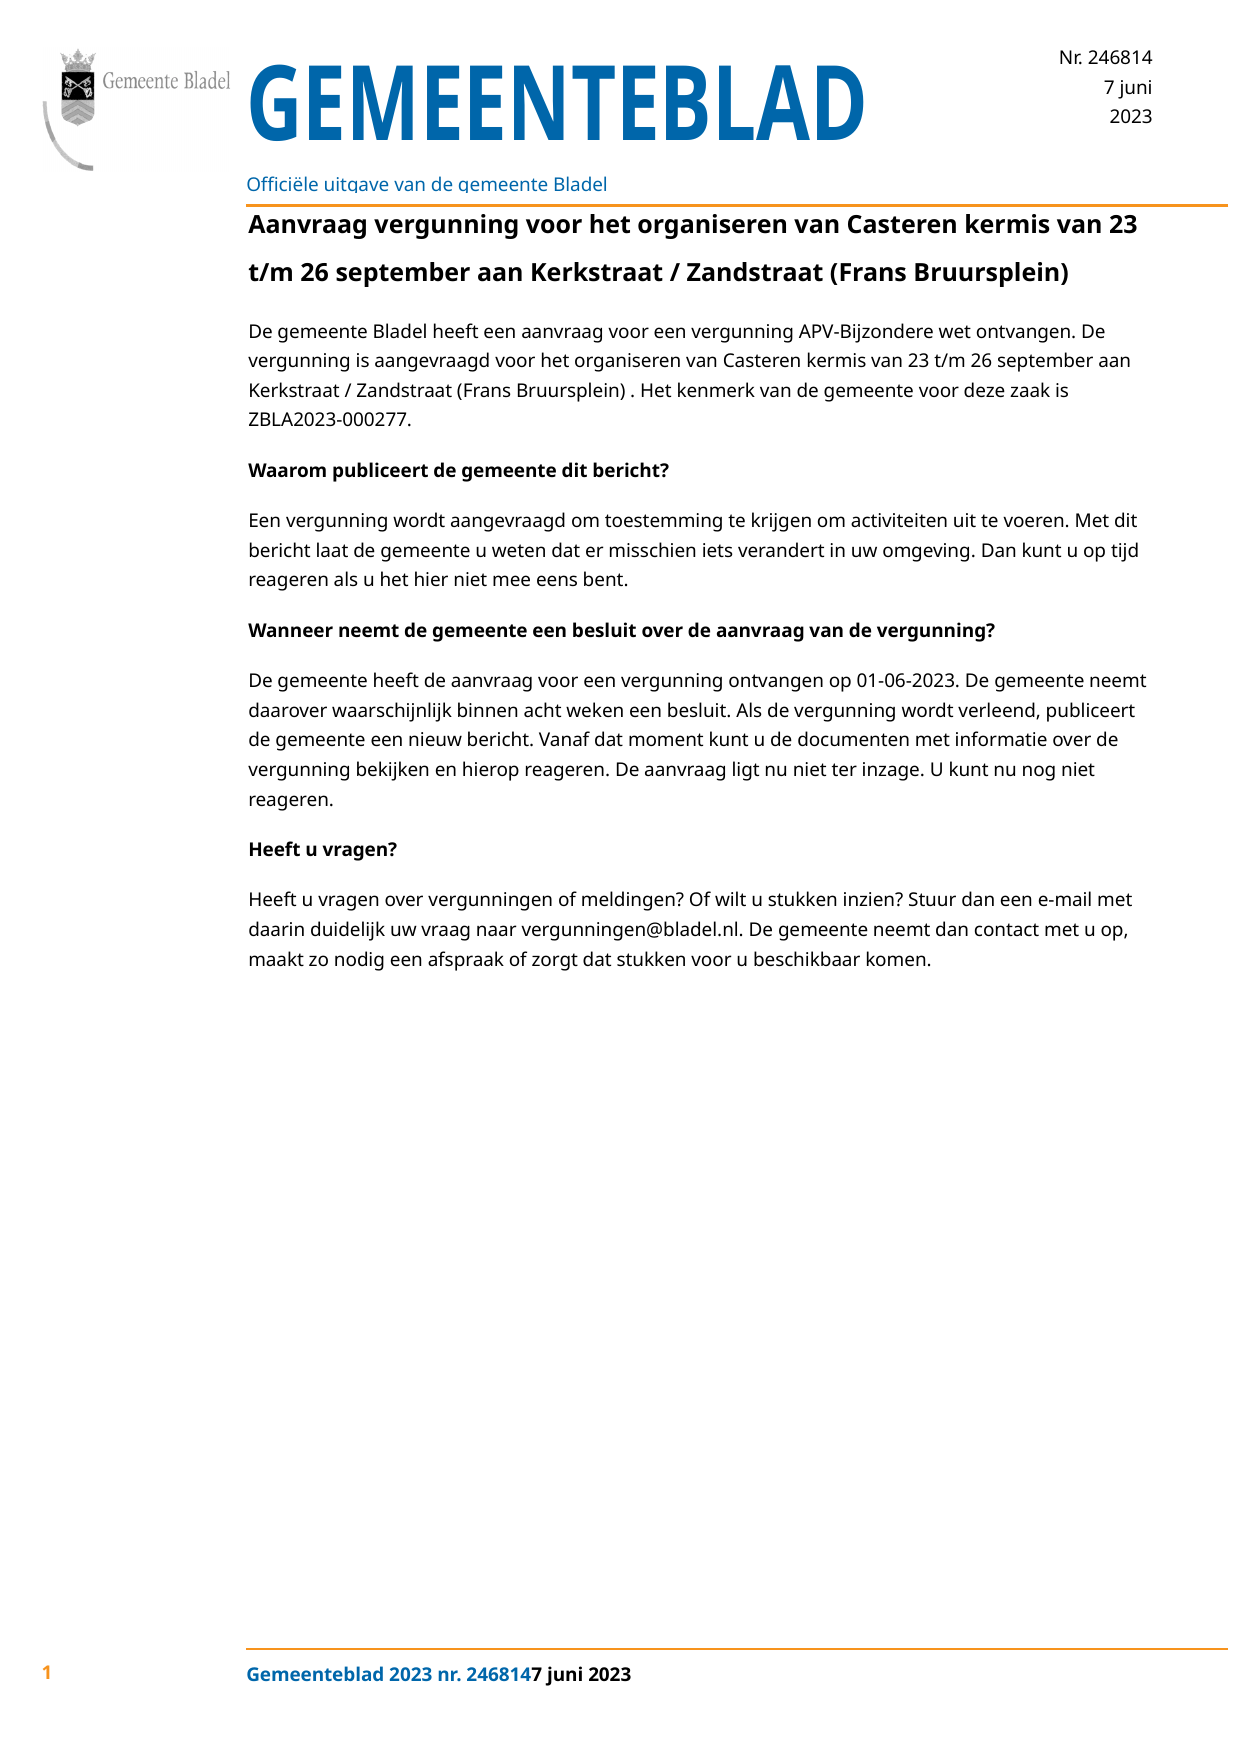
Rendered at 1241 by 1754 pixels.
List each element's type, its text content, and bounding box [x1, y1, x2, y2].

text De gemeente heeft de aanvraag voor een vergunning ontvangen op 01-06-2023. De gemeente neemt daarover waarschijnlijk binnen acht weken een besluit. Als de vergunning wordt verleend, publiceert de gemeente een nieuw bericht. Vanaf dat moment kunt u de documenten met informatie over de vergunning bekijken en hierop reageren. De aanvraag ligt nu niet ter inzage. U kunt nu nog niet reageren. [248, 667, 1152, 812]
text Wanneer neemt de gemeente een besluit over de aanvraag van de vergunning? [248, 617, 1152, 643]
text Een vergunning wordt aangevraagd om toestemming te krijgen om activiteiten uit te voeren. Met dit bericht laat de gemeente u weten dat er misschien iets verandert in uw omgeving. Dan kunt u op tijd reageren als u het hier niet mee eens bent. [248, 507, 1152, 592]
text Heeft u vragen? [248, 836, 1152, 862]
text De gemeente Bladel heeft een aanvraag voor een vergunning APV-Bijzondere wet ontvangen. De vergunning is aangevraagd voor het organiseren van Casteren kermis van 23 t/m 26 september aan Kerkstraat / Zandstraat (Frans Bruursplein) . Het kenmerk van de gemeente voor deze zaak is ZBLA2023-000277. [248, 318, 1152, 432]
picture [41, 47, 231, 172]
text Waarom publiceert de gemeente dit bericht? [248, 457, 1152, 483]
text Heeft u vragen over vergunningen of meldingen? Of wilt u stukken inzien? Stuur dan een e-mail met daarin duidelijk uw vraag naar vergunningen@bladel.nl. De gemeente neemt dan contact met u op, maakt zo nodig een afspraak of zorgt dat stukken voor u beschikbaar komen. [248, 887, 1152, 972]
text Aanvraag vergunning voor het organiseren van Casteren kermis van 23 t/m 26 september aan Kerkstraat / Zandstraat (Frans Bruursplein) [248, 207, 1152, 288]
